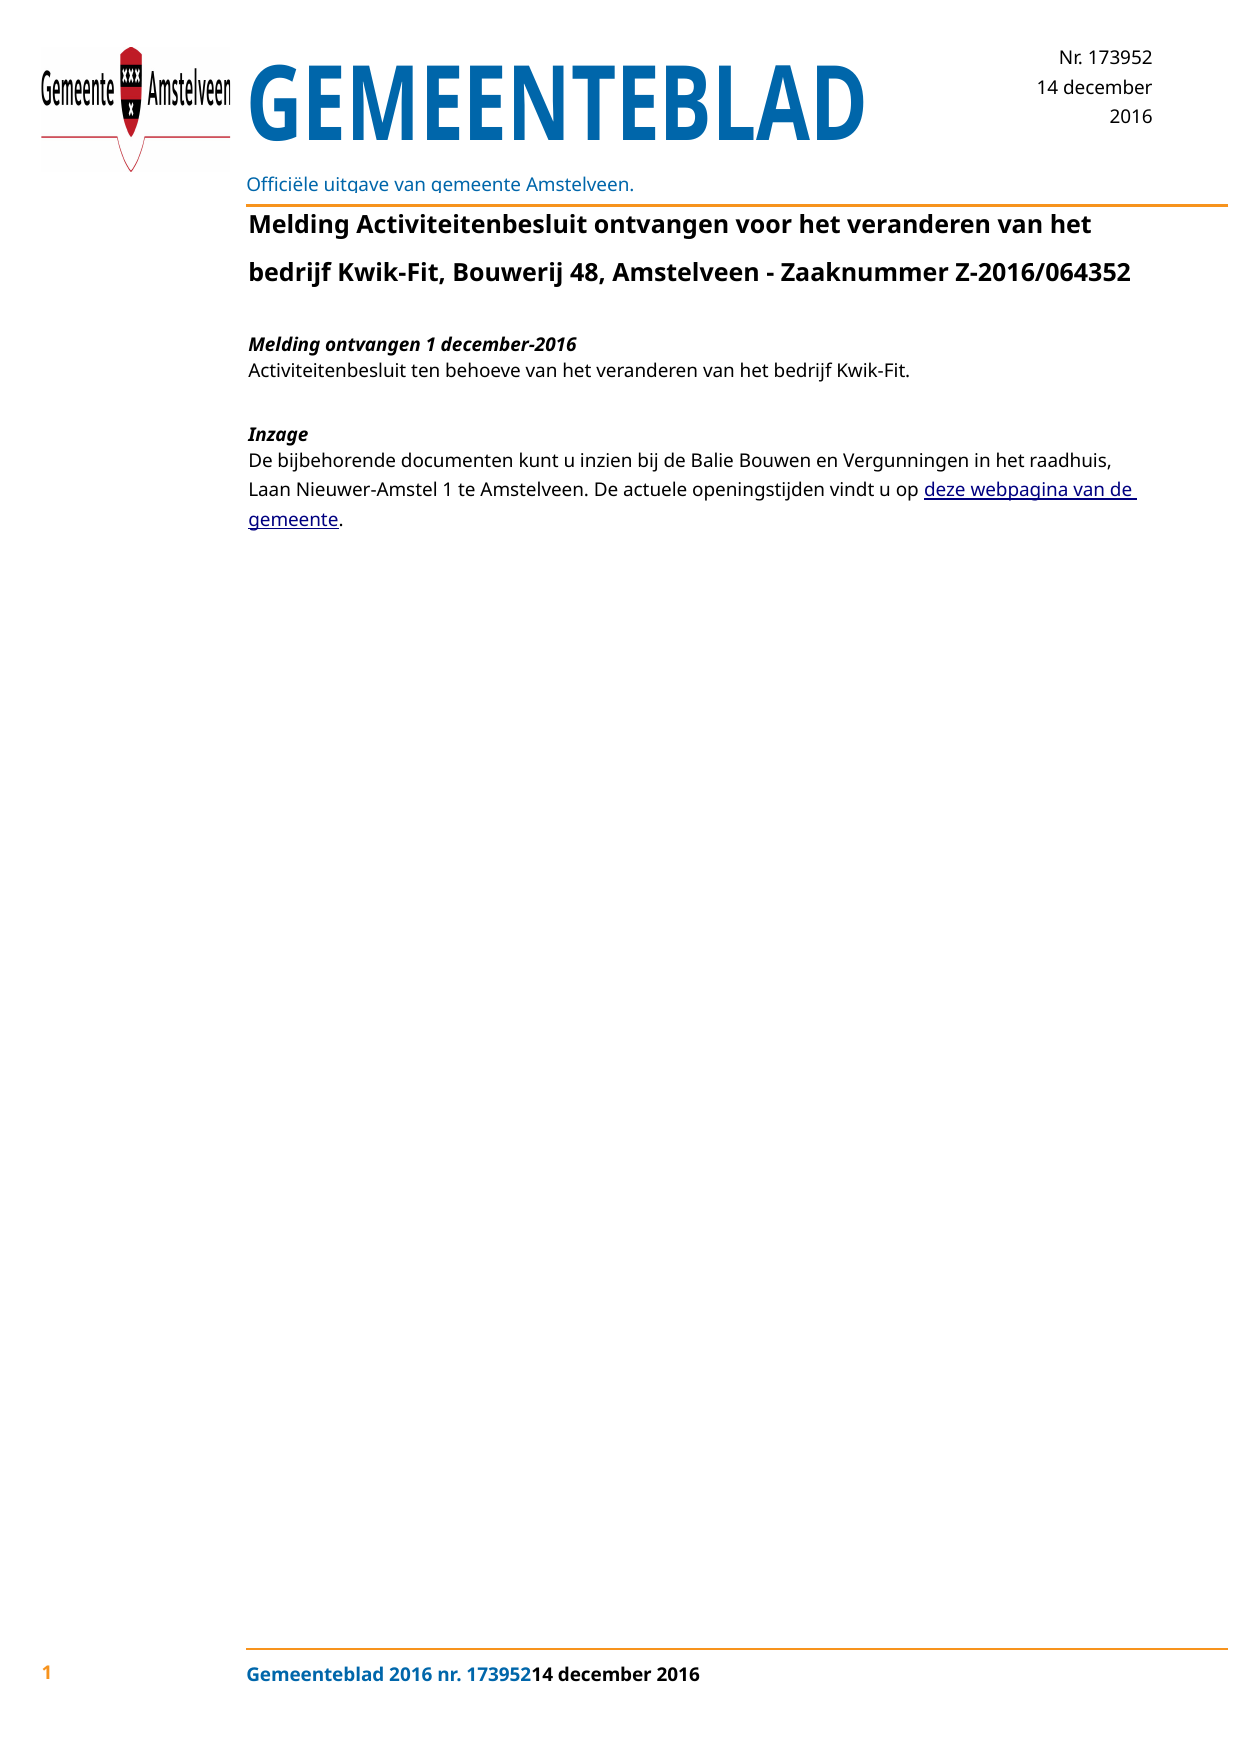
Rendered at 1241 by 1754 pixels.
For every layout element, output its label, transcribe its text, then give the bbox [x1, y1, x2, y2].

picture [41, 47, 231, 172]
text Activiteitenbesluit ten behoeve van het veranderen van het bedrijf Kwik-Fit. [248, 357, 1152, 383]
text Melding ontvangen 1 december-2016 [248, 331, 1152, 357]
text De bijbehorende documenten kunt u inzien bij de Balie Bouwen en Vergunningen in het raadhuis, Laan Nieuwer-Amstel 1 te Amstelveen. De actuele openingstijden vindt u op deze webpagina van de gemeente. [248, 447, 1152, 532]
text Melding Activiteitenbesluit ontvangen voor het veranderen van het bedrijf Kwik-Fit, Bouwerij 48, Amstelveen - Zaaknummer Z-2016/064352 [248, 207, 1152, 288]
text Inzage [248, 421, 1152, 447]
